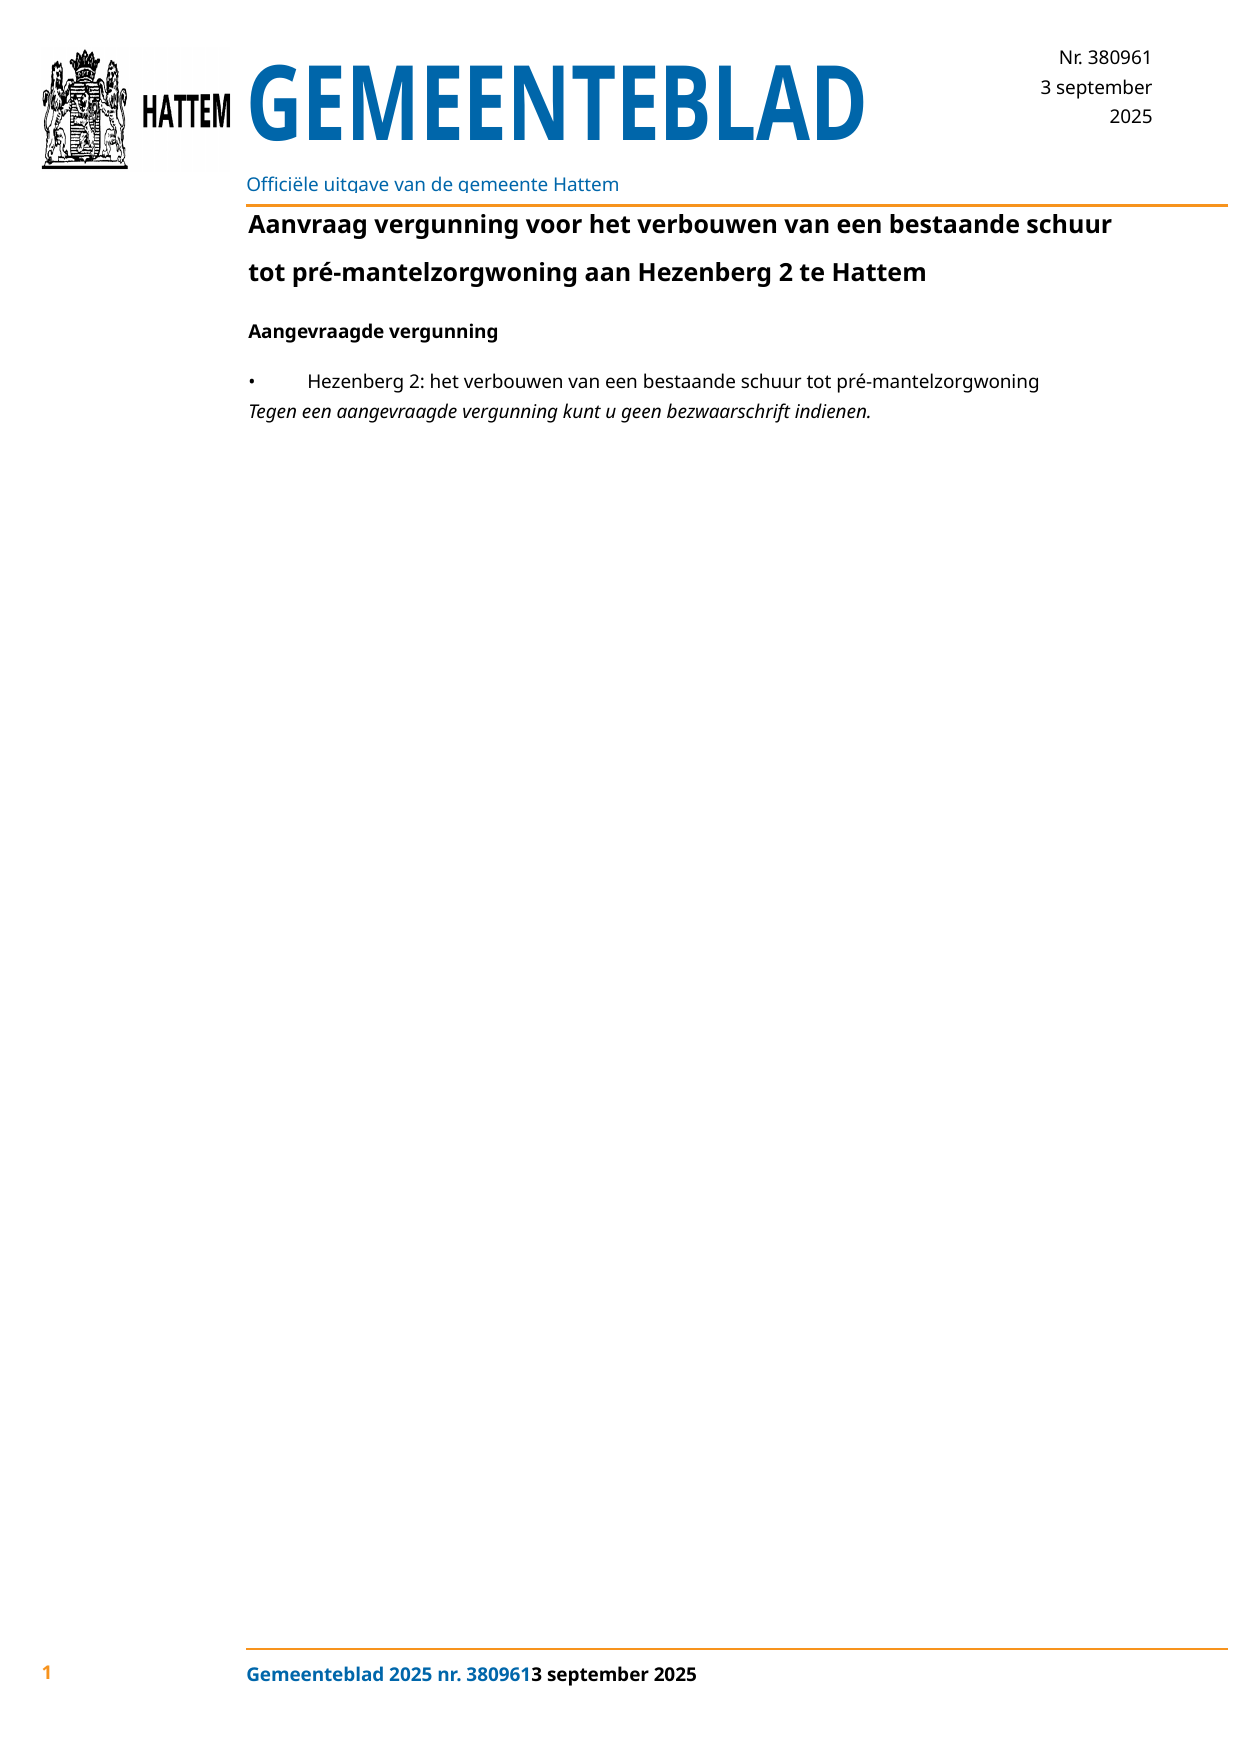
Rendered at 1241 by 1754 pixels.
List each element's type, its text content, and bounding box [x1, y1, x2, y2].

list Hezenberg 2: het verbouwen van een bestaande schuur tot pré-mantelzorgwoning [248, 368, 1152, 394]
text Tegen een aangevraagde vergunning kunt u geen bezwaarschrift indienen. [248, 398, 1152, 424]
text Aanvraag vergunning voor het verbouwen van een bestaande schuur tot pré-mantelzorgwoning aan Hezenberg 2 te Hattem [248, 207, 1152, 288]
picture [41, 47, 231, 172]
text Aangevraagde vergunning [248, 318, 1152, 344]
